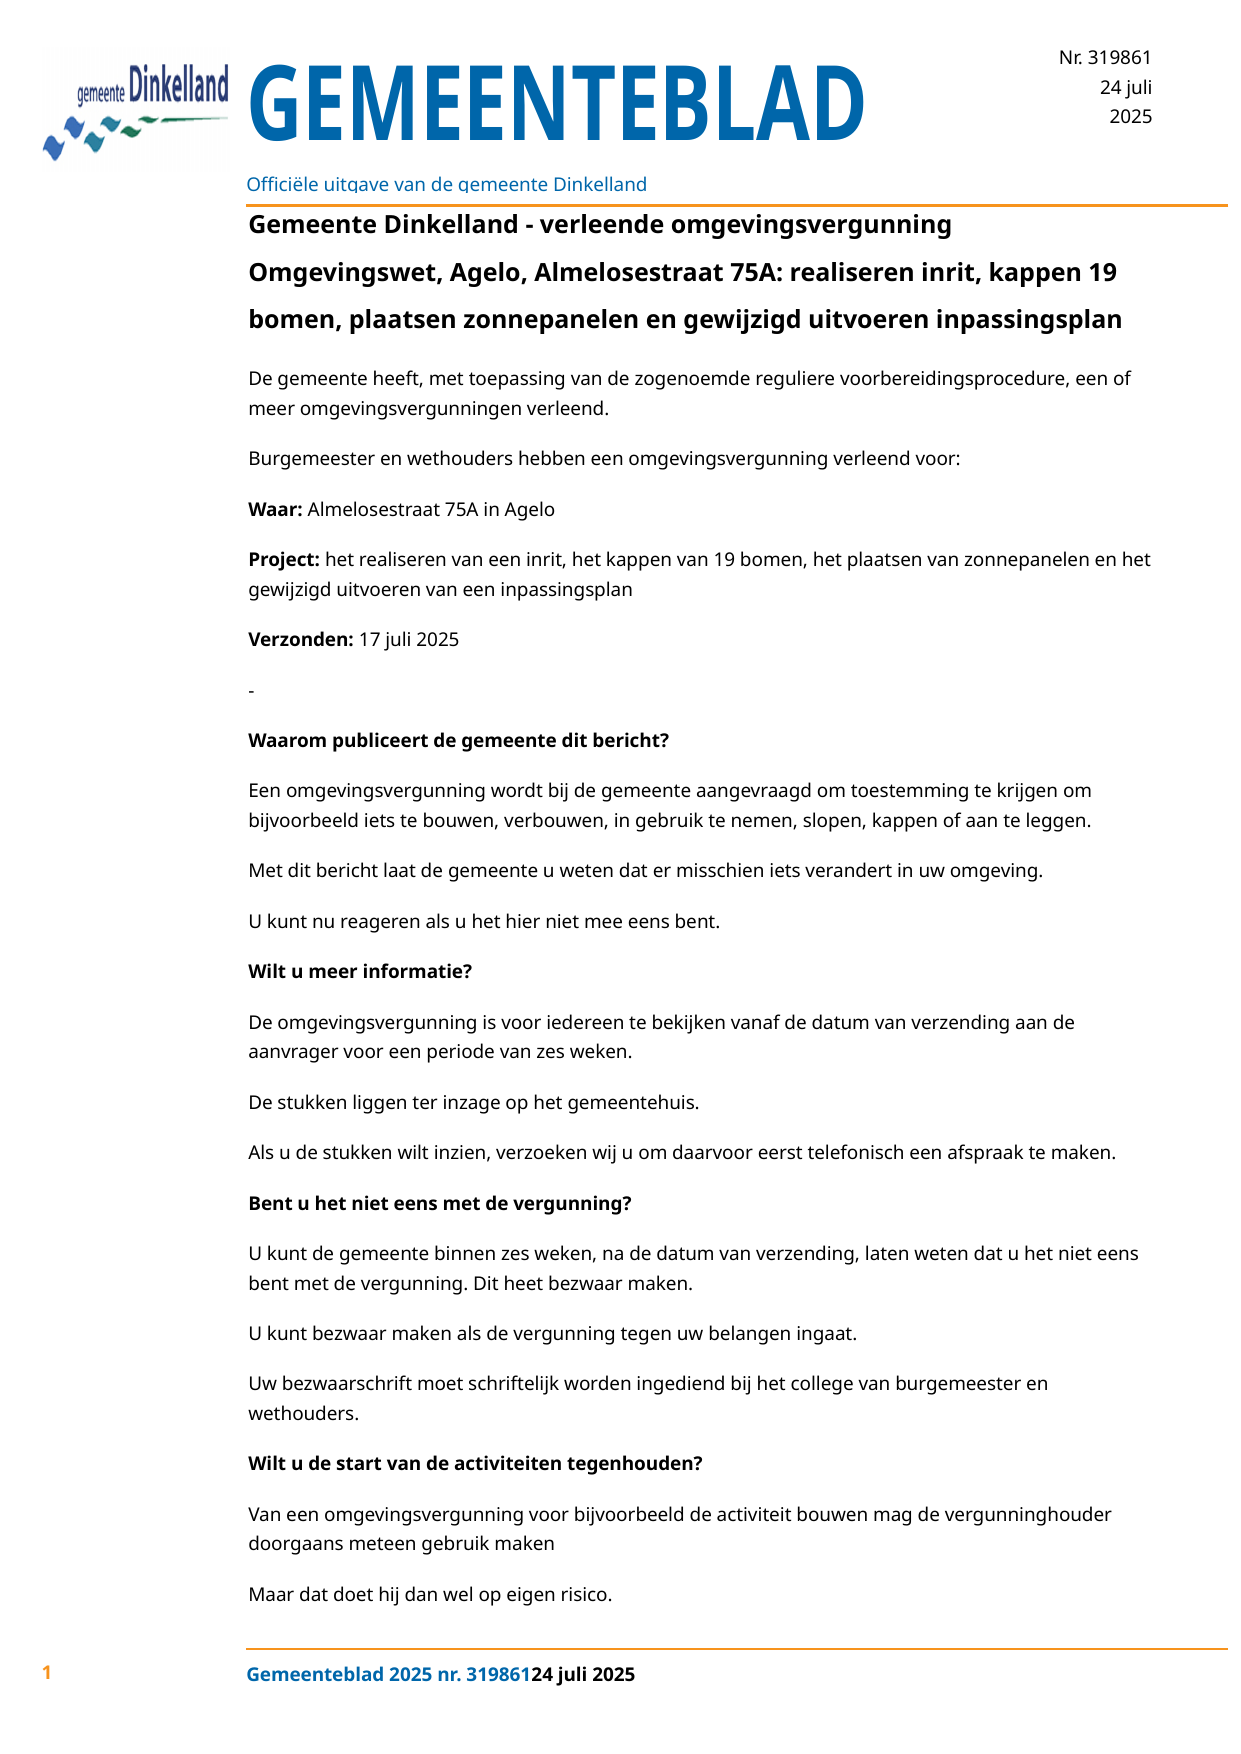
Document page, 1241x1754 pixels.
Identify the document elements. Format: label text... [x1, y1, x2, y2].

text Een omgevingsvergunning wordt bij de gemeente aangevraagd om toestemming te krijgen om bijvoorbeeld iets te bouwen, verbouwen, in gebruik te nemen, slopen, kappen of aan te leggen. [248, 778, 1152, 833]
text Project: het realiseren van een inrit, het kappen van 19 bomen, het plaatsen van zonnepanelen en het gewijzigd uitvoeren van een inpassingsplan [248, 546, 1152, 602]
text De gemeente heeft, met toepassing van de zogenoemde reguliere voorbereidingsprocedure, een of meer omgevingsvergunningen verleend. [248, 366, 1152, 421]
text Bent u het niet eens met de vergunning? [248, 1190, 1152, 1215]
text Maar dat doet hij dan wel op eigen risico. [248, 1581, 1152, 1607]
text Van een omgevingsvergunning voor bijvoorbeeld de activiteit bouwen mag de vergunninghouder doorgaans meteen gebruik maken [248, 1501, 1152, 1556]
text Met dit bericht laat de gemeente u weten dat er misschien iets verandert in uw omgeving. [248, 858, 1152, 883]
text De omgevingsvergunning is voor iedereen te bekijken vanaf de datum van verzending aan de aanvrager voor een periode van zes weken. [248, 1009, 1152, 1064]
text Wilt u de start van de activiteiten tegenhouden? [248, 1451, 1152, 1476]
text Verzonden: 17 juli 2025 [248, 626, 1152, 652]
text Waarom publiceert de gemeente dit bericht? [248, 727, 1152, 753]
text Wilt u meer informatie? [248, 958, 1152, 984]
text De stukken liggen ter inzage op het gemeentehuis. [248, 1089, 1152, 1114]
text U kunt nu reageren als u het hier niet mee eens bent. [248, 908, 1152, 934]
text Burgemeester en wethouders hebben een omgevingsvergunning verleend voor: [248, 446, 1152, 471]
text Waar: Almelosestraat 75A in Agelo [248, 496, 1152, 522]
text Als u de stukken wilt inzien, verzoeken wij u om daarvoor eerst telefonisch een afspraak te maken. [248, 1139, 1152, 1165]
text - [248, 677, 1152, 702]
text Uw bezwaarschrift moet schriftelijk worden ingediend bij het college van burgemeester en wethouders. [248, 1371, 1152, 1426]
text U kunt bezwaar maken als de vergunning tegen uw belangen ingaat. [248, 1320, 1152, 1346]
picture [41, 47, 231, 172]
text Gemeente Dinkelland - verleende omgevingsvergunning Omgevingswet, Agelo, Almelosestraat 75A: realiseren inrit, kappen 19 bomen, plaatsen zonnepanelen en gewijzigd uitvoeren inpassingsplan [248, 207, 1152, 336]
text U kunt de gemeente binnen zes weken, na de datum van verzending, laten weten dat u het niet eens bent met de vergunning. Dit heet bezwaar maken. [248, 1240, 1152, 1295]
